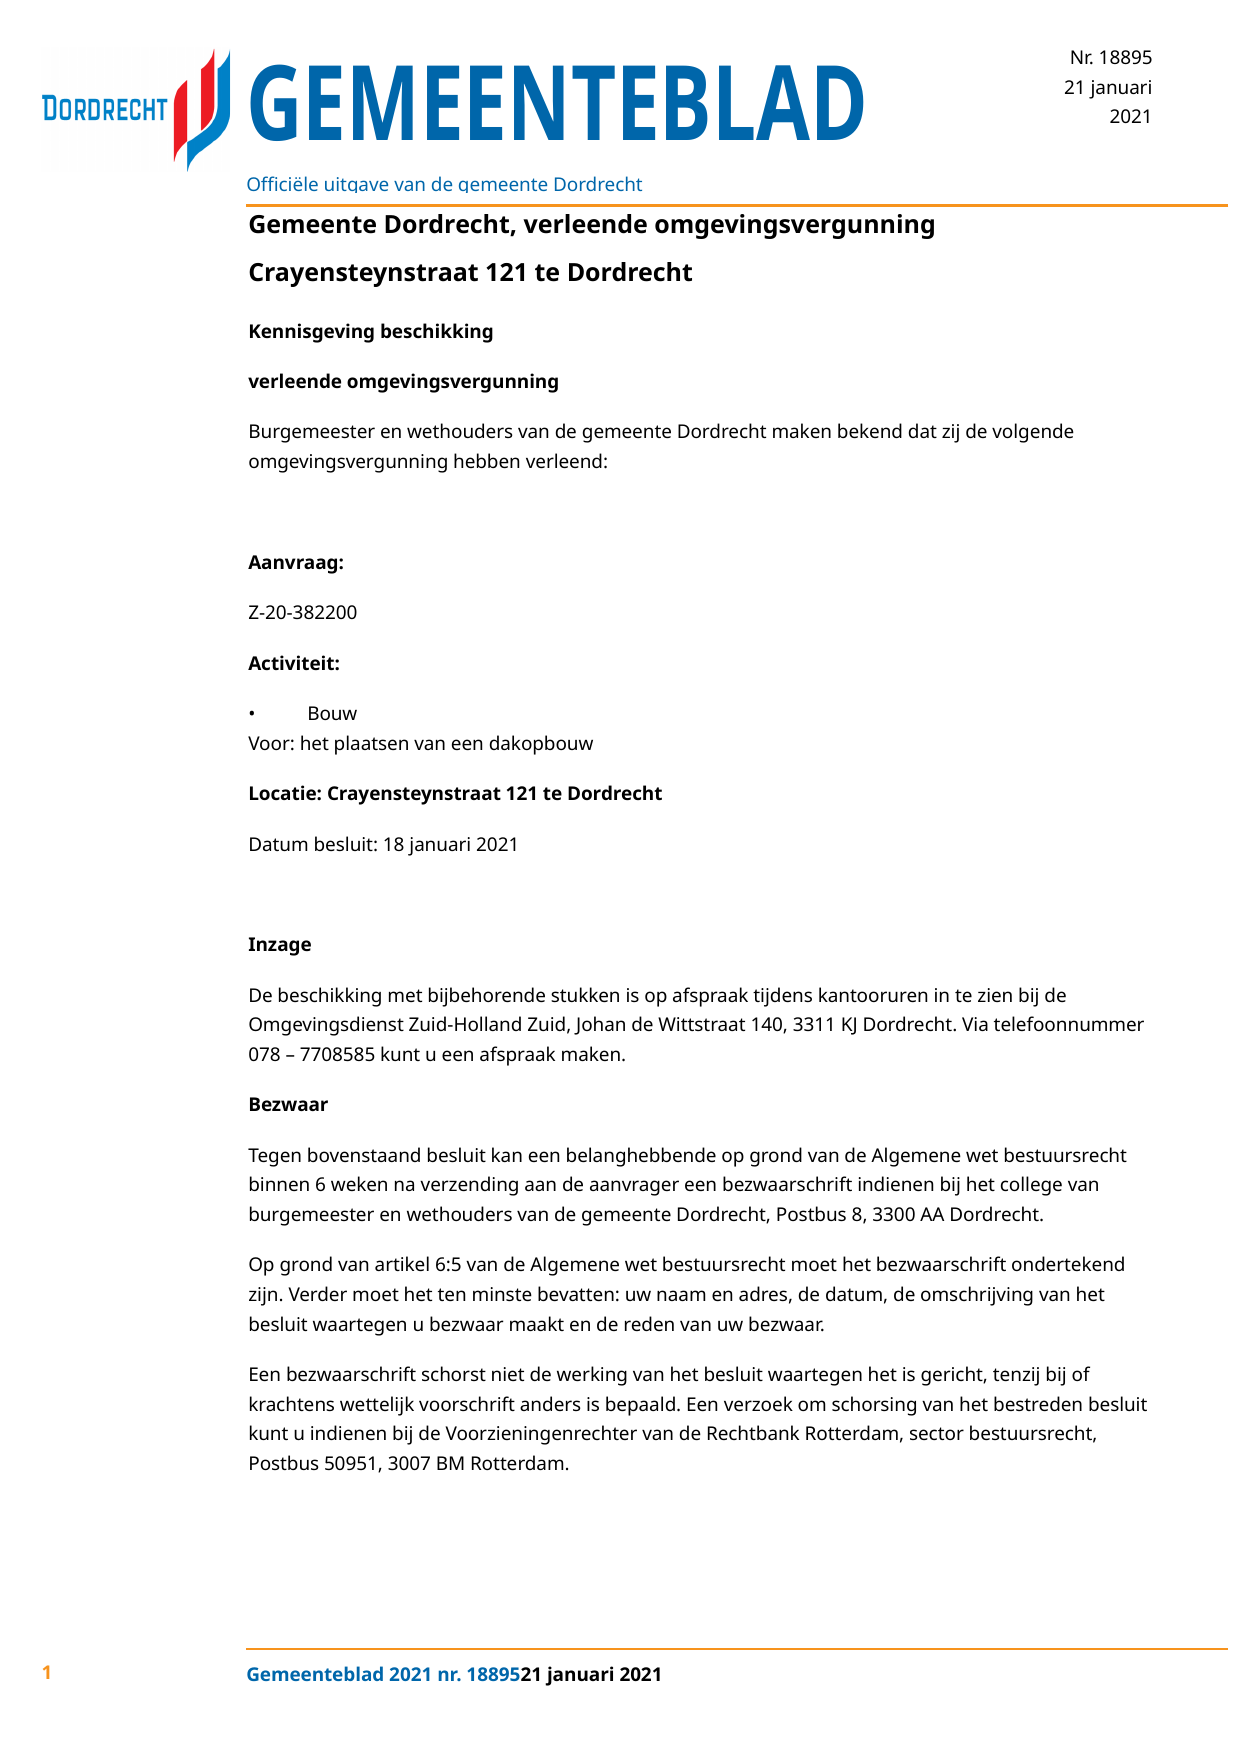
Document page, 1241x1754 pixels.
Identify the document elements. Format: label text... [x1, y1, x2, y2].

picture [41, 47, 231, 172]
text Z-20-382200 [248, 599, 1152, 625]
text Kennisgeving beschikking [248, 318, 1152, 344]
text Datum besluit: 18 januari 2021 [248, 831, 1152, 857]
text Bezwaar [248, 1092, 1152, 1117]
text Tegen bovenstaand besluit kan een belanghebbende op grond van de Algemene wet bestuursrecht binnen 6 weken na verzending aan de aanvrager een bezwaarschrift indienen bij het college van burgemeester en wethouders van de gemeente Dordrecht, Postbus 8, 3300 AA Dordrecht. [248, 1142, 1152, 1227]
text Op grond van artikel 6:5 van de Algemene wet bestuursrecht moet het bezwaarschrift ondertekend zijn. Verder moet het ten minste bevatten: uw naam en adres, de datum, de omschrijving van het besluit waartegen u bezwaar maakt en de reden van uw bezwaar. [248, 1252, 1152, 1337]
text Activiteit: [248, 650, 1152, 676]
text Locatie: Crayensteynstraat 121 te Dordrecht [248, 780, 1152, 806]
list Bouw [248, 700, 1152, 726]
text De beschikking met bijbehorende stukken is op afspraak tijdens kantooruren in te zien bij de Omgevingsdienst Zuid-Holland Zuid, Johan de Wittstraat 140, 3311 KJ Dordrecht. Via telefoonnummer 078 – 7708585 kunt u een afspraak maken. [248, 982, 1152, 1067]
text Gemeente Dordrecht, verleende omgevingsvergunning Crayensteynstraat 121 te Dordrecht [248, 207, 1152, 288]
text Inzage [248, 932, 1152, 957]
text Aanvraag: [248, 549, 1152, 575]
text Een bezwaarschrift schorst niet de werking van het besluit waartegen het is gericht, tenzij bij of krachtens wettelijk voorschrift anders is bepaald. Een verzoek om schorsing van het bestreden besluit kunt u indienen bij de Voorzieningenrechter van de Rechtbank Rotterdam, sector bestuursrecht, Postbus 50951, 3007 BM Rotterdam. [248, 1361, 1152, 1476]
text verleende omgevingsvergunning [248, 368, 1152, 394]
text Burgemeester en wethouders van de gemeente Dordrecht maken bekend dat zij de volgende omgevingsvergunning hebben verleend: [248, 419, 1152, 474]
text Voor: het plaatsen van een dakopbouw [248, 730, 1152, 756]
